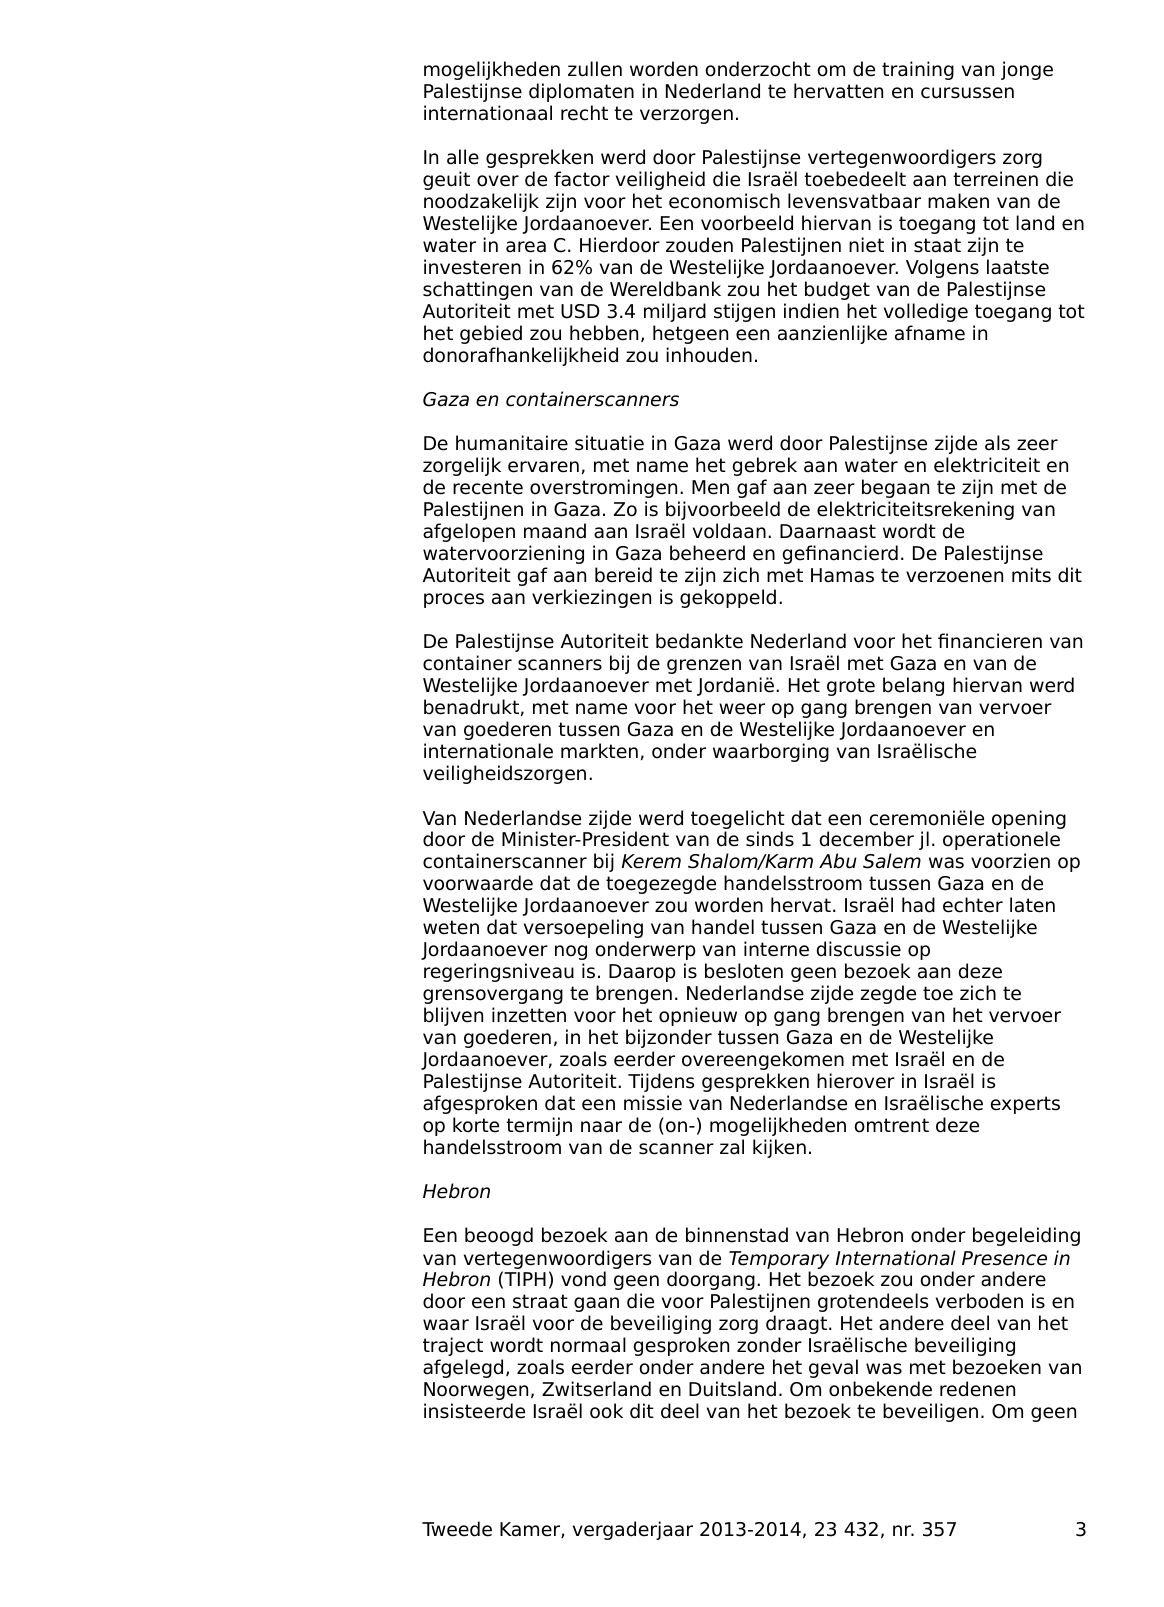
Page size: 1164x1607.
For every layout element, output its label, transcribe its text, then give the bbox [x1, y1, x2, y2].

subtitle Gaza en containerscanners [422, 389, 1087, 411]
text In alle gesprekken werd door Palestijnse vertegenwoordigers zorg geuit over de factor veiligheid die Israël toebedeelt aan terreinen die noodzakelijk zijn voor het economisch levensvatbaar maken van de Westelijke Jordaanoever. Een voorbeeld hiervan is toegang tot land en water in area C. Hierdoor zouden Palestijnen niet in staat zijn te investeren in 62% van de Westelijke Jordaanoever. Volgens laatste schattingen van de Wereldbank zou het budget van de Palestijnse Autoriteit met USD 3.4 miljard stijgen indien het volledige toegang tot het gebied zou hebben, hetgeen een aanzienlijke afname in donorafhankelijkheid zou inhouden. [422, 147, 1087, 367]
text Een beoogd bezoek aan de binnenstad van Hebron onder begeleiding van vertegenwoordigers van de Temporary International Presence in Hebron (TIPH) vond geen doorgang. Het bezoek zou onder andere door een straat gaan die voor Palestijnen grotendeels verboden is en waar Israël voor de beveiliging zorg draagt. Het andere deel van het traject wordt normaal gesproken zonder Israëlische beveiliging afgelegd, zoals eerder onder andere het geval was met bezoeken van Noorwegen, Zwitserland en Duitsland. Om onbekende redenen insisteerde Israël ook dit deel van het bezoek te beveiligen. Om geen [422, 1225, 1087, 1423]
text mogelijkheden zullen worden onderzocht om de training van jonge Palestijnse diplomaten in Nederland te hervatten en cursussen internationaal recht te verzorgen. [422, 59, 1087, 125]
text De Palestijnse Autoriteit bedankte Nederland voor het financieren van container scanners bij de grenzen van Israël met Gaza en van de Westelijke Jordaanoever met Jordanië. Het grote belang hiervan werd benadrukt, met name voor het weer op gang brengen van vervoer van goederen tussen Gaza en de Westelijke Jordaanoever en internationale markten, onder waarborging van Israëlische veiligheidszorgen. [422, 631, 1087, 785]
text De humanitaire situatie in Gaza werd door Palestijnse zijde als zeer zorgelijk ervaren, met name het gebrek aan water en elektriciteit en de recente overstromingen. Men gaf aan zeer begaan te zijn met de Palestijnen in Gaza. Zo is bijvoorbeeld de elektriciteitsrekening van afgelopen maand aan Israël voldaan. Daarnaast wordt de watervoorziening in Gaza beheerd en gefinancierd. De Palestijnse Autoriteit gaf aan bereid te zijn zich met Hamas te verzoenen mits dit proces aan verkiezingen is gekoppeld. [422, 433, 1087, 609]
text Van Nederlandse zijde werd toegelicht dat een ceremoniële opening door de Minister-President van de sinds 1 december jl. operationele containerscanner bij Kerem Shalom/Karm Abu Salem was voorzien op voorwaarde dat de toegezegde handelsstroom tussen Gaza en de Westelijke Jordaanoever zou worden hervat. Israël had echter laten weten dat versoepeling van handel tussen Gaza en de Westelijke Jordaanoever nog onderwerp van interne discussie op regeringsniveau is. Daarop is besloten geen bezoek aan deze grensovergang te brengen. Nederlandse zijde zegde toe zich te blijven inzetten voor het opnieuw op gang brengen van het vervoer van goederen, in het bijzonder tussen Gaza en de Westelijke Jordaanoever, zoals eerder overeengekomen met Israël en de Palestijnse Autoriteit. Tijdens gesprekken hierover in Israël is afgesproken dat een missie van Nederlandse en Israëlische experts op korte termijn naar de (on-) mogelijkheden omtrent deze handelsstroom van de scanner zal kijken. [422, 807, 1087, 1159]
subtitle Hebron [422, 1181, 1087, 1203]
